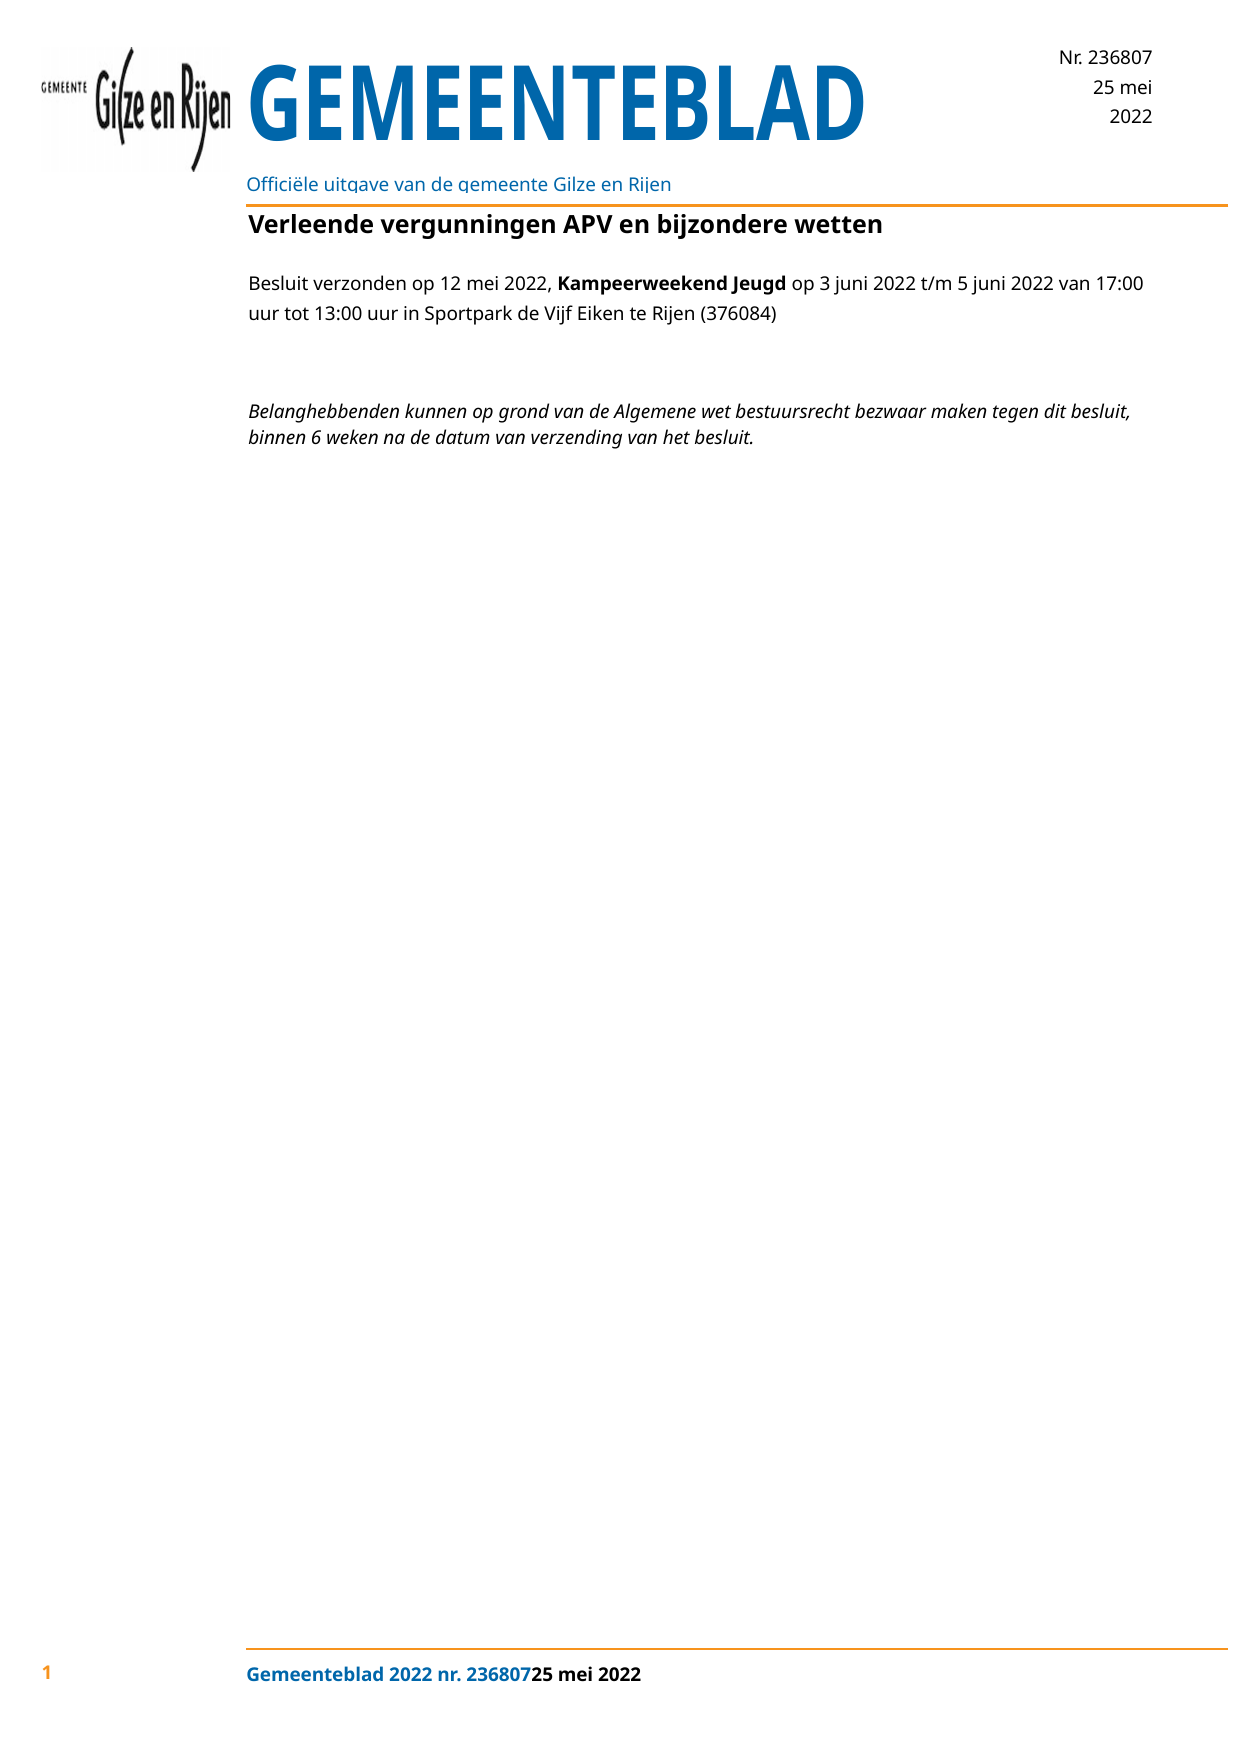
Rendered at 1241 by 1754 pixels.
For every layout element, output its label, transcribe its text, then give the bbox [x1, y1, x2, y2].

picture [41, 47, 231, 172]
text Verleende vergunningen APV en bijzondere wetten [248, 207, 1152, 241]
text Besluit verzonden op 12 mei 2022, Kampeerweekend Jeugd op 3 juni 2022 t/m 5 juni 2022 van 17:00 uur tot 13:00 uur in Sportpark de Vijf Eiken te Rijen (376084) [248, 270, 1152, 326]
text Belanghebbenden kunnen op grond van de Algemene wet bestuursrecht bezwaar maken tegen dit besluit, binnen 6 weken na de datum van verzending van het besluit. [248, 398, 1152, 449]
